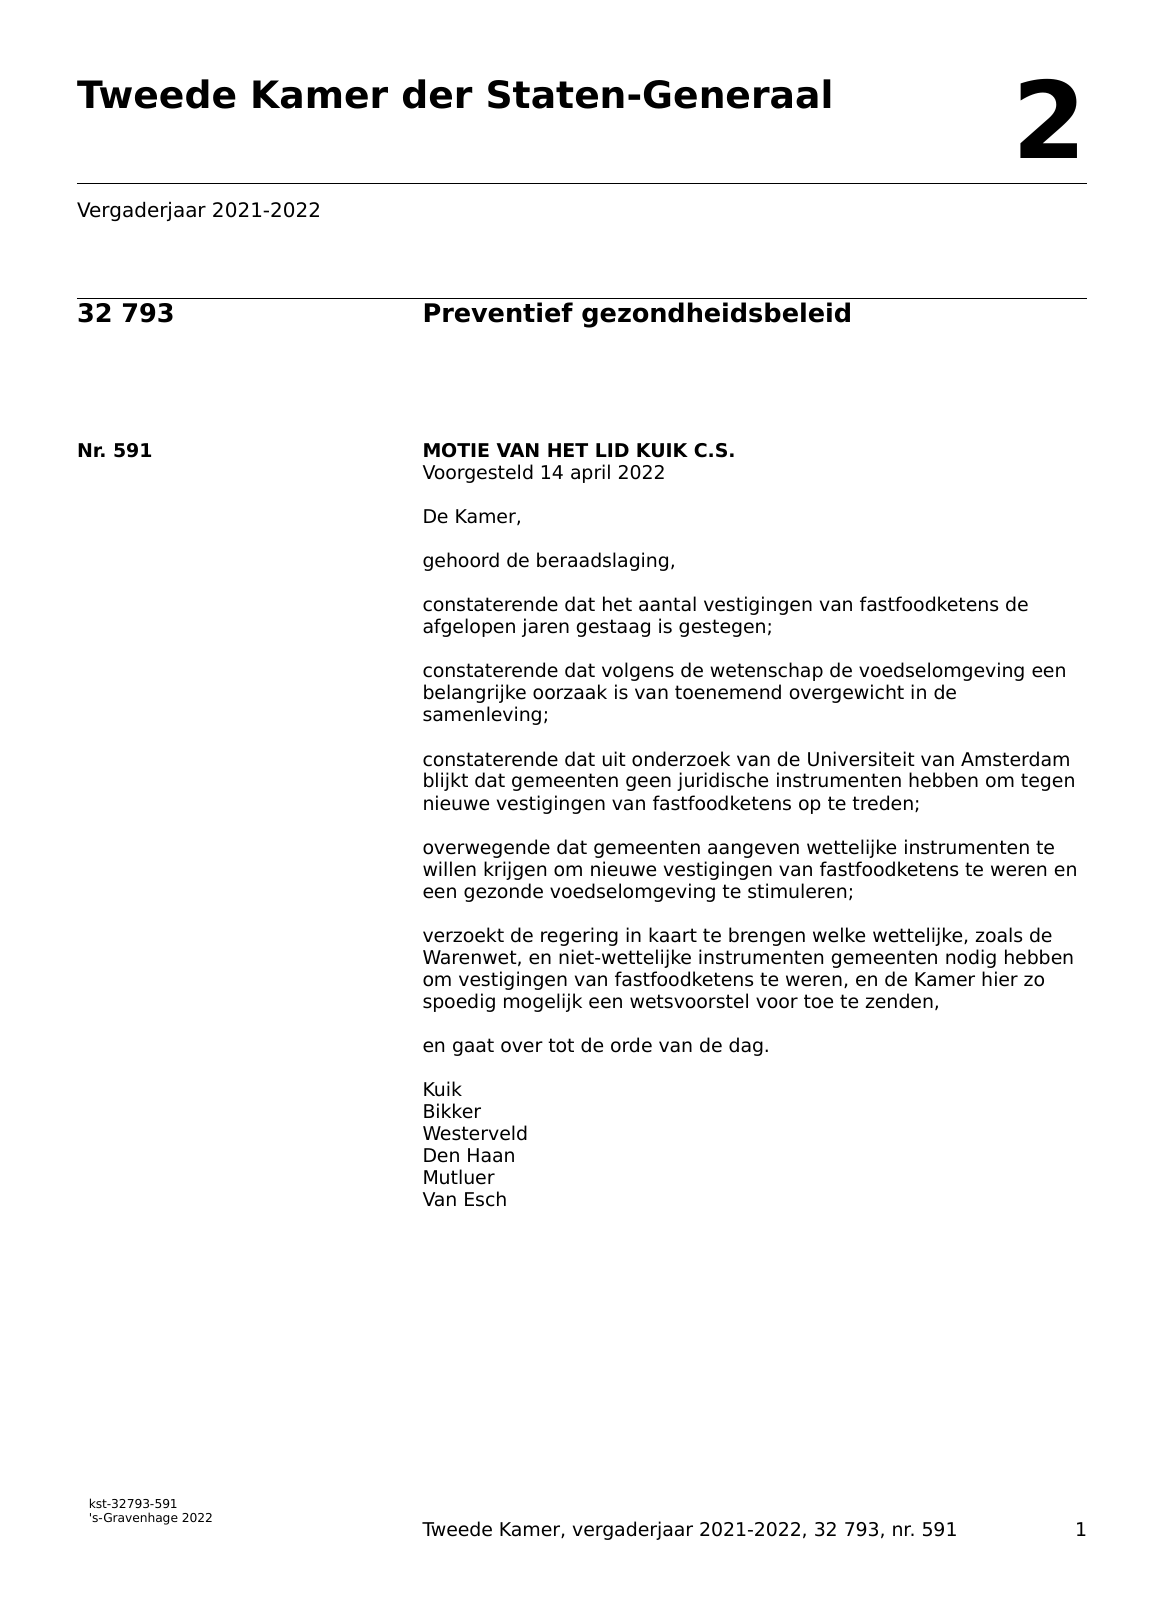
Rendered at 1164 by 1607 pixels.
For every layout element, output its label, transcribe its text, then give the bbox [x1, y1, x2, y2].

table_header Tweede Kamer der Staten-Generaal [77, 59, 886, 183]
table_header 2 [886, 59, 1087, 183]
text 's-Gravenhage 2022 [88, 1511, 323, 1525]
text Bikker [422, 1101, 1087, 1123]
text De Kamer, [422, 506, 1087, 528]
text verzoekt de regering in kaart te brengen welke wettelijke, zoals de Warenwet, en niet-wettelijke instrumenten gemeenten nodig hebben om vestigingen van fastfoodketens te weren, en de Kamer hier zo spoedig mogelijk een wetsvoorstel voor toe te zenden, [422, 925, 1087, 1013]
text constaterende dat volgens de wetenschap de voedselomgeving een belangrijke oorzaak is van toenemend overgewicht in de samenleving; [422, 660, 1087, 726]
text constaterende dat uit onderzoek van de Universiteit van Amsterdam blijkt dat gemeenten geen juridische instrumenten hebben om tegen nieuwe vestigingen van fastfoodketens op te treden; [422, 748, 1087, 814]
text constaterende dat het aantal vestigingen van fastfoodketens de afgelopen jaren gestaag is gestegen; [422, 594, 1087, 638]
text gehoord de beraadslaging, [422, 550, 1087, 572]
text Westerveld [422, 1123, 1087, 1145]
text overwegende dat gemeenten aangeven wettelijke instrumenten te willen krijgen om nieuwe vestigingen van fastfoodketens te weren en een gezonde voedselomgeving te stimuleren; [422, 837, 1087, 902]
subtitle 32 793 Preventief gezondheidsbeleid [77, 299, 1087, 329]
text Mutluer [422, 1167, 1087, 1189]
text kst-32793-591 [88, 1497, 323, 1511]
subtitle Nr. 591 MOTIE VAN HET LID KUIK C.S. [77, 440, 1087, 462]
table_cell Vergaderjaar 2021-2022 [77, 184, 1087, 298]
text Van Esch [422, 1189, 1087, 1211]
text Den Haan [422, 1145, 1087, 1167]
text Voorgesteld 14 april 2022 [422, 462, 1087, 484]
text Kuik [422, 1079, 1087, 1101]
text en gaat over tot de orde van de dag. [422, 1035, 1087, 1057]
